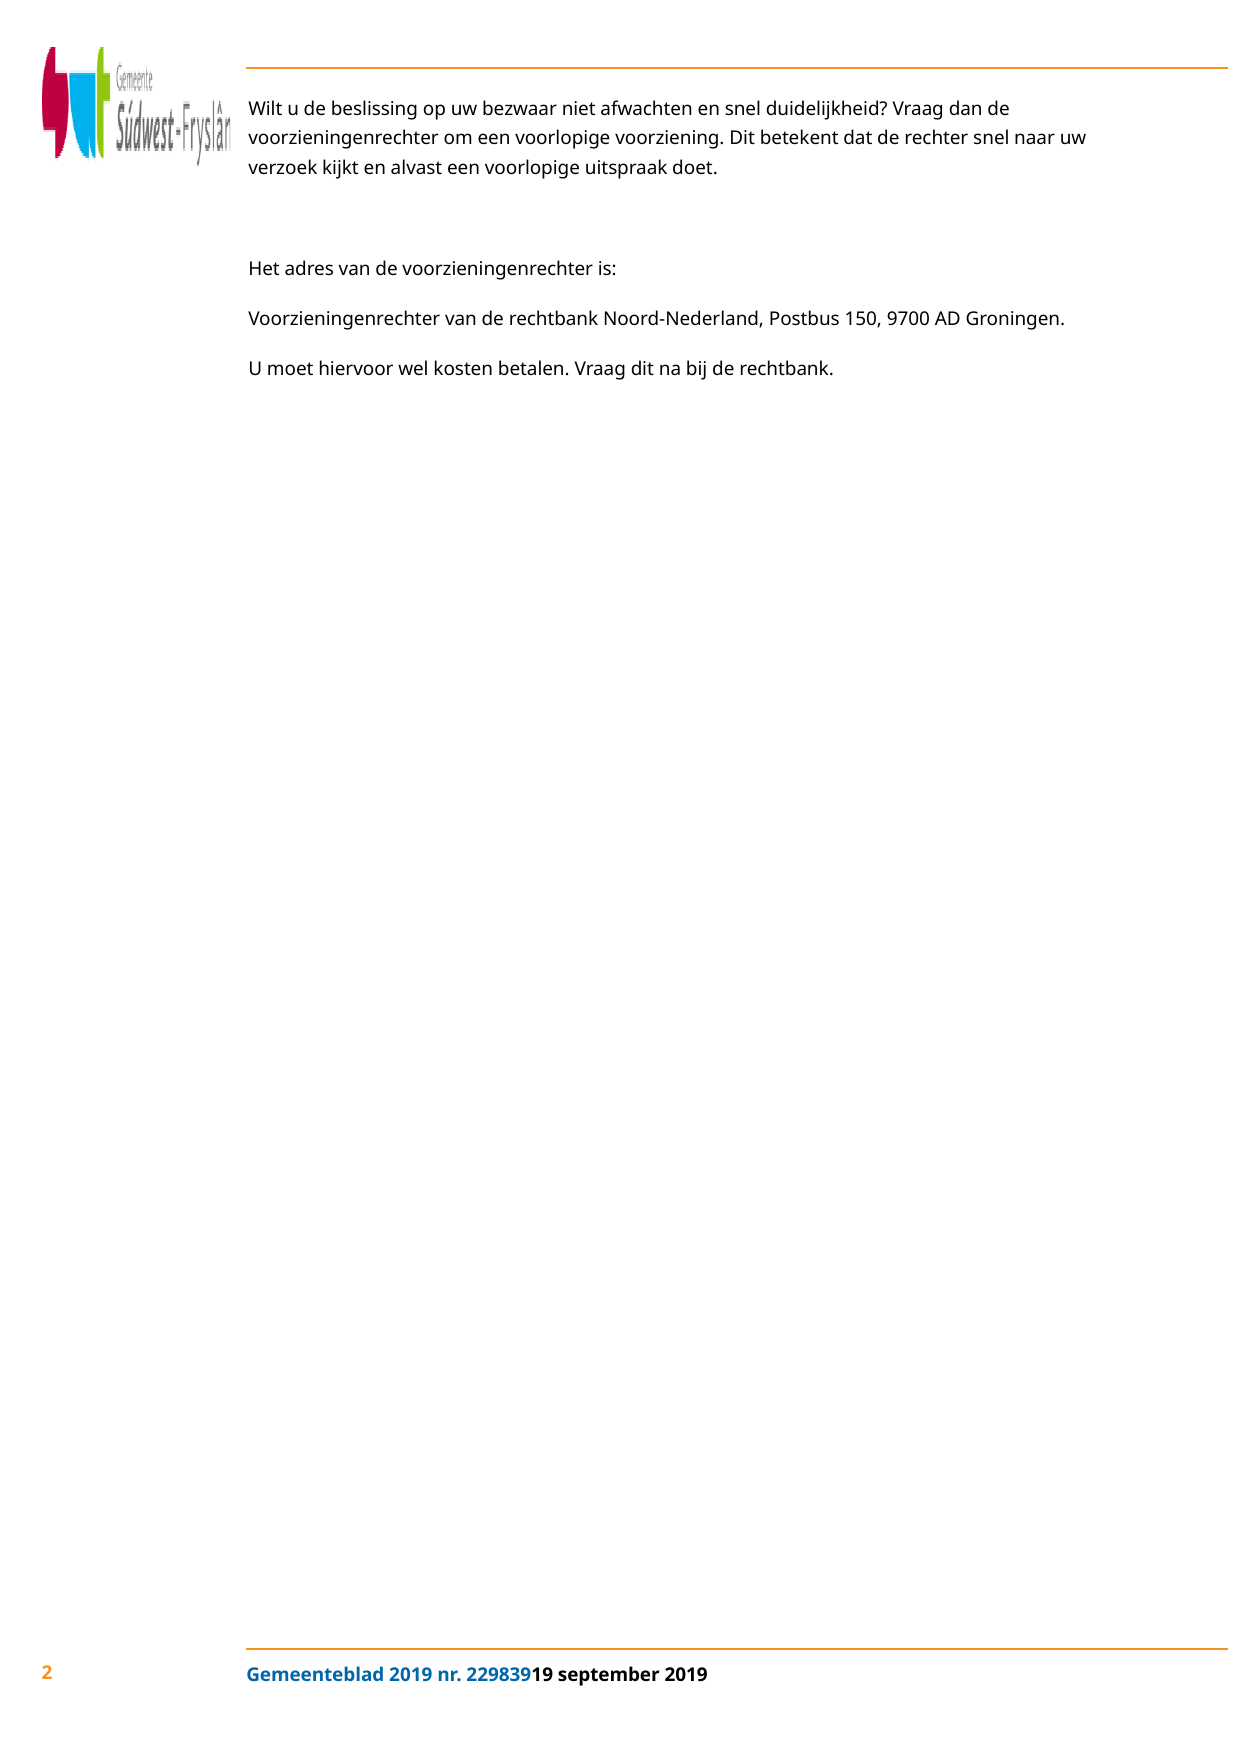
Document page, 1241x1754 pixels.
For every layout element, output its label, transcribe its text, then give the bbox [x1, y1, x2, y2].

picture [41, 47, 231, 172]
text Het adres van de voorzieningenrechter is: [248, 255, 1152, 281]
text Voorzieningenrechter van de rechtbank Noord-Nederland, Postbus 150, 9700 AD Groningen. [248, 305, 1152, 331]
text Wilt u de beslissing op uw bezwaar niet afwachten en snel duidelijkheid? Vraag dan de voorzieningenrechter om een voorlopige voorziening. Dit betekent dat de rechter snel naar uw verzoek kijkt en alvast een voorlopige uitspraak doet. [248, 95, 1152, 180]
text U moet hiervoor wel kosten betalen. Vraag dit na bij de rechtbank. [248, 356, 1152, 381]
